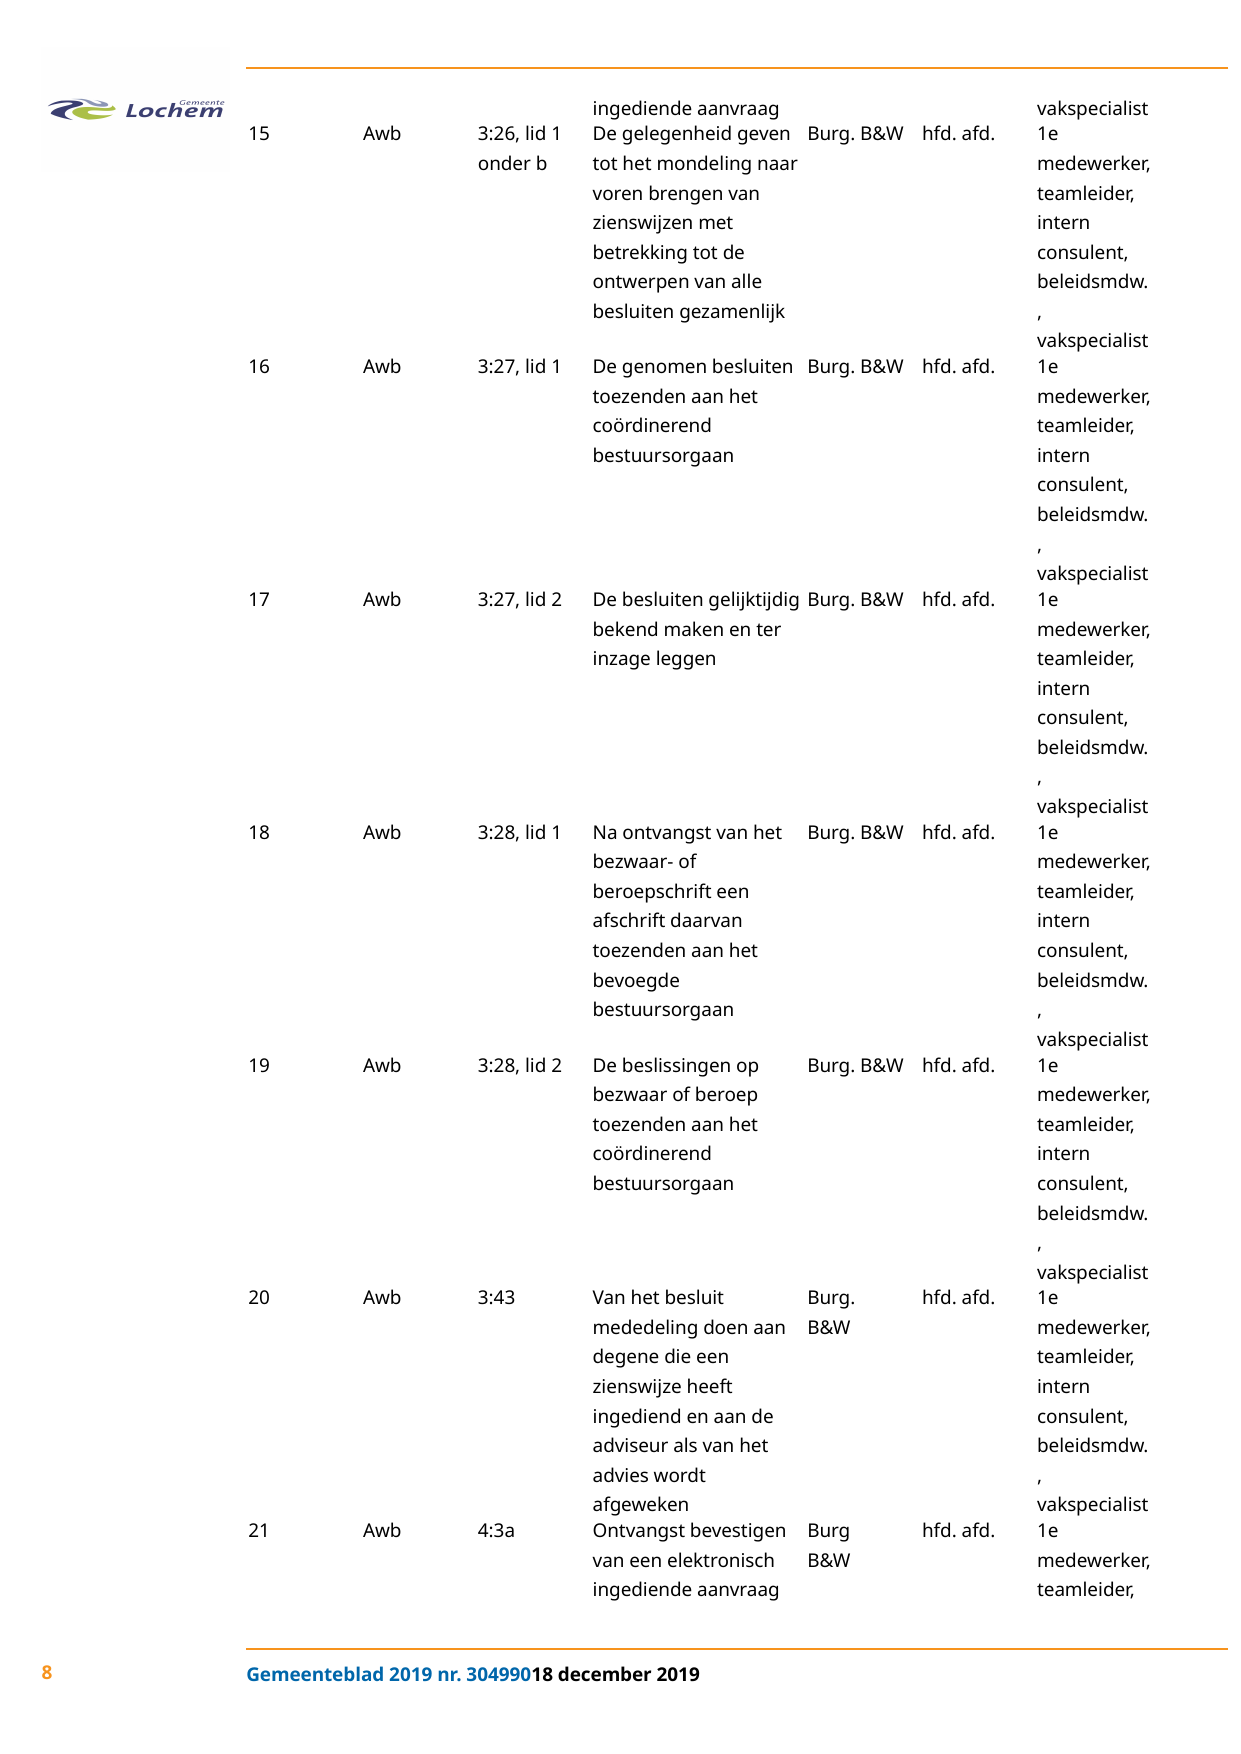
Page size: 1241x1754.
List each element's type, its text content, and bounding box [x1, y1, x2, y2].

table_cell hfd. afd. [922, 586, 1037, 819]
table_cell Awb [363, 353, 478, 586]
table_cell 3:26, lid 1 onder b [478, 121, 592, 353]
table_cell hfd. afd. [922, 1052, 1037, 1284]
table_cell [248, 95, 363, 121]
table_cell Awb [363, 1518, 478, 1602]
table_cell Van het besluit mededeling doen aan degene die een zienswijze heeft ingediend en aan de adviseur als van het advies wordt afgeweken [593, 1285, 807, 1517]
table_cell 18 [248, 819, 363, 1052]
table_cell [922, 95, 1037, 121]
table_cell vakspecialist [1037, 95, 1152, 121]
table_cell 1e medewerker, teamleider, intern consulent, beleidsmdw., vakspecialist [1037, 353, 1152, 586]
table_cell [807, 95, 922, 121]
table_cell 1e medewerker, teamleider, intern consulent, beleidsmdw., vakspecialist [1037, 121, 1152, 353]
table_cell [478, 95, 592, 121]
table_cell 3:43 [478, 1285, 592, 1517]
table_cell De gelegenheid geven tot het mondeling naar voren brengen van zienswijzen met betrekking tot de ontwerpen van alle besluiten gezamenlijk [593, 121, 807, 353]
table_cell 19 [248, 1052, 363, 1284]
table_cell De genomen besluiten toezenden aan het coördinerend bestuursorgaan [593, 353, 807, 586]
table_cell Awb [363, 1052, 478, 1284]
table_cell 3:27, lid 1 [478, 353, 592, 586]
table_cell 1e medewerker, teamleider, intern consulent, beleidsmdw., vakspecialist [1037, 819, 1152, 1052]
table_cell 20 [248, 1285, 363, 1517]
table_cell 3:28, lid 2 [478, 1052, 592, 1284]
table_cell Burg. B&W [807, 586, 922, 819]
table_cell hfd. afd. [922, 819, 1037, 1052]
table_cell ingediende aanvraag [593, 95, 807, 121]
table_cell 1e medewerker, teamleider, intern consulent, beleidsmdw., vakspecialist [1037, 1052, 1152, 1284]
table_cell De beslissingen op bezwaar of beroep toezenden aan het coördinerend bestuursorgaan [593, 1052, 807, 1284]
table_cell Burg. B&W [807, 121, 922, 353]
table_cell hfd. afd. [922, 121, 1037, 353]
table_cell Awb [363, 586, 478, 819]
table_cell 3:28, lid 1 [478, 819, 592, 1052]
picture [41, 47, 231, 172]
table_cell 16 [248, 353, 363, 586]
table_cell 4:3a [478, 1518, 592, 1602]
table_cell [363, 95, 478, 121]
table_cell hfd. afd. [922, 353, 1037, 586]
table_cell Ontvangst bevestigen van een elektronisch ingediende aanvraag [593, 1518, 807, 1602]
table_cell Burg. B&W [807, 353, 922, 586]
table_cell Na ontvangst van het bezwaar- of beroepschrift een afschrift daarvan toezenden aan het bevoegde bestuursorgaan [593, 819, 807, 1052]
table_cell Burg. B&W [807, 819, 922, 1052]
table_cell 15 [248, 121, 363, 353]
table_cell hfd. afd. [922, 1518, 1037, 1602]
table_cell Awb [363, 1285, 478, 1517]
table_cell Burg. B&W [807, 1285, 922, 1517]
table_cell Awb [363, 121, 478, 353]
table_cell Awb [363, 819, 478, 1052]
table_cell 1e medewerker, teamleider, intern consulent, beleidsmdw., vakspecialist [1037, 1285, 1152, 1517]
table_cell 17 [248, 586, 363, 819]
table_cell 21 [248, 1518, 363, 1602]
table_cell 1e medewerker, teamleider, intern consulent, beleidsmdw., vakspecialist [1037, 586, 1152, 819]
table_cell 1e medewerker, teamleider, [1037, 1518, 1152, 1602]
table_cell 3:27, lid 2 [478, 586, 592, 819]
table_cell hfd. afd. [922, 1285, 1037, 1517]
table_cell De besluiten gelijktijdig bekend maken en ter inzage leggen [593, 586, 807, 819]
table_cell Burg. B&W [807, 1052, 922, 1284]
table_cell Burg B&W [807, 1518, 922, 1602]
